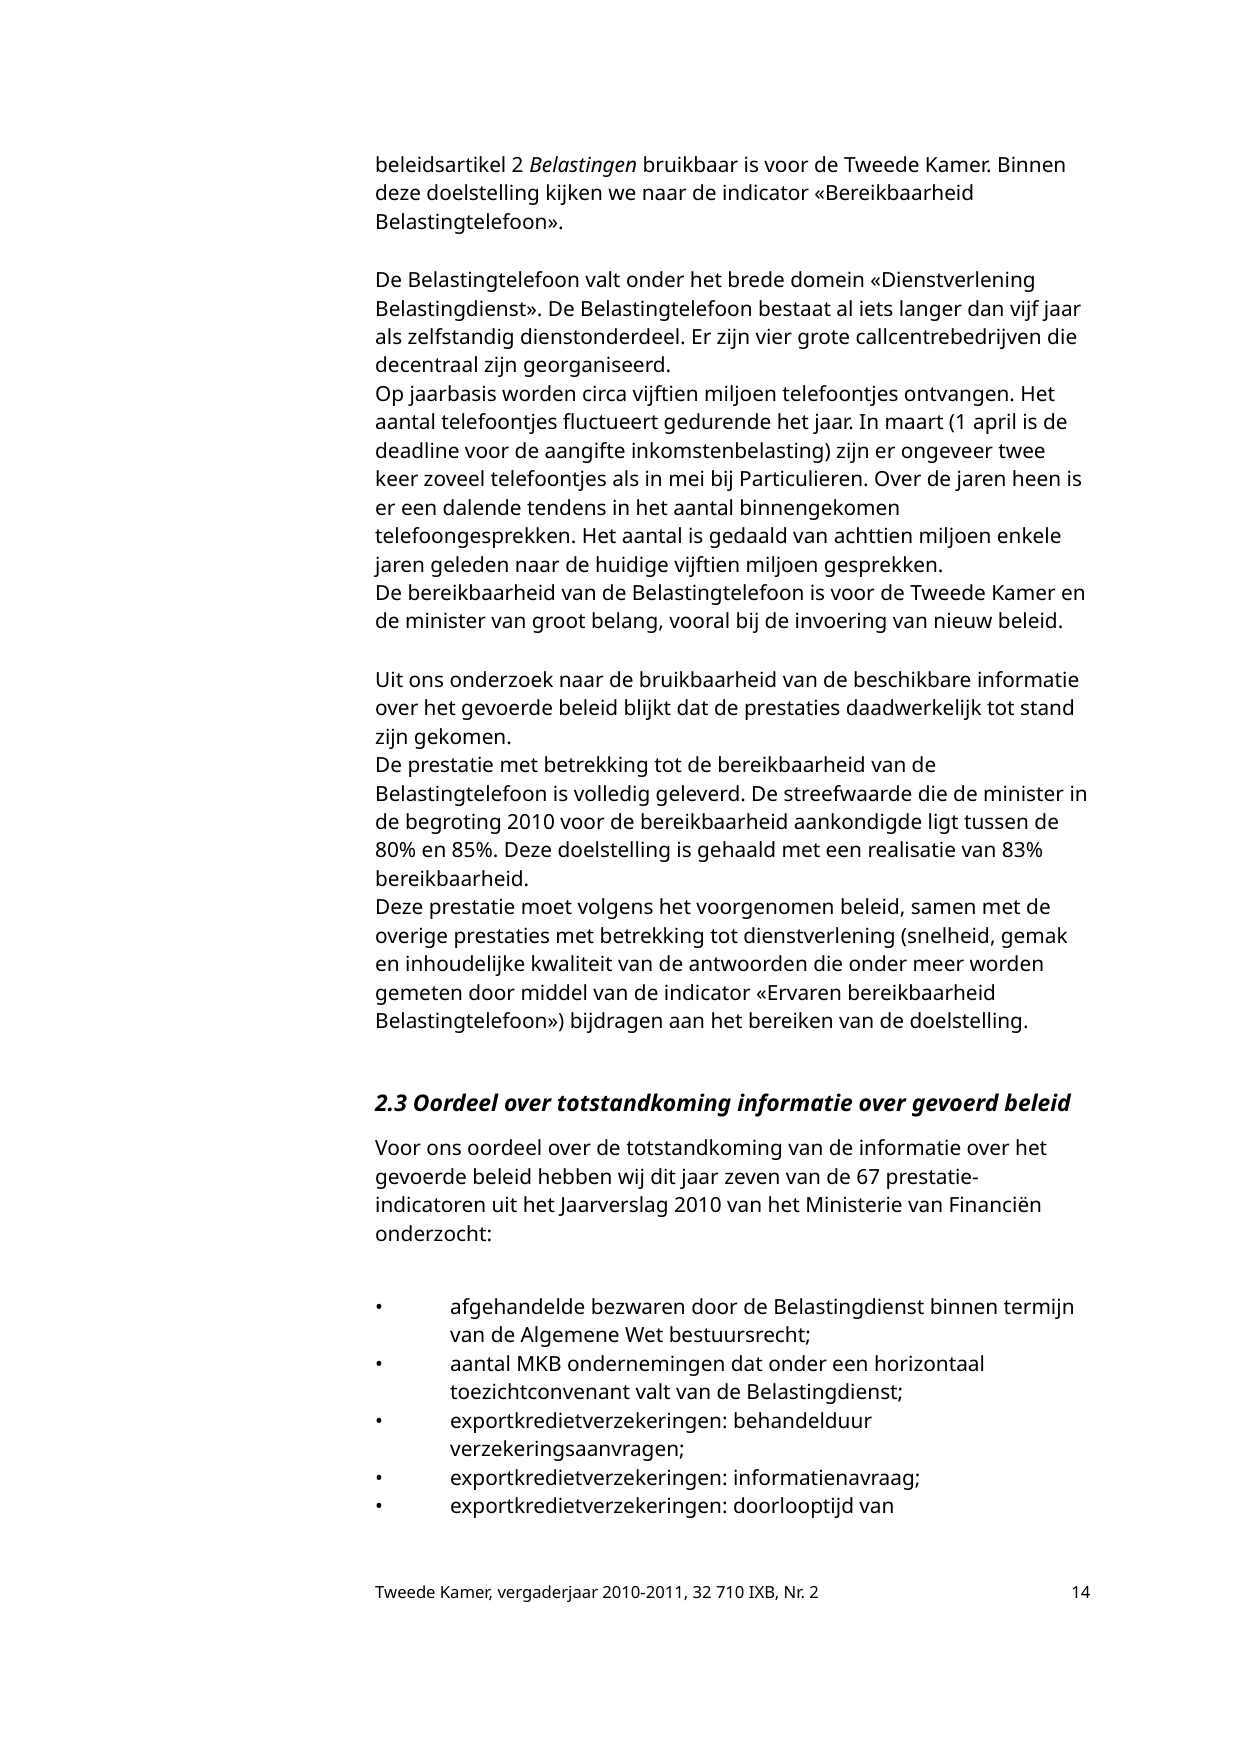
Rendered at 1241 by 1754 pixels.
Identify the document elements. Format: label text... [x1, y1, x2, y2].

text beleidsartikel 2 Belastingen bruikbaar is voor de Tweede Kamer. Binnen deze doelstelling kijken we naar de indicator «Bereikbaarheid Belastingtelefoon». [375, 150, 1090, 235]
list aantal MKB ondernemingen dat onder een horizontaal toezichtconvenant valt van de Belastingdienst; [375, 1349, 1090, 1406]
subtitle 2.3 Oordeel over totstandkoming informatie over gevoerd beleid [375, 1087, 1090, 1118]
text De bereikbaarheid van de Belastingtelefoon is voor de Tweede Kamer en de minister van groot belang, vooral bij de invoering van nieuw beleid. [375, 578, 1090, 635]
text Op jaarbasis worden circa vijftien miljoen telefoontjes ontvangen. Het aantal telefoontjes fluctueert gedurende het jaar. In maart (1 april is de deadline voor de aangifte inkomstenbelasting) zijn er ongeveer twee keer zoveel telefoontjes als in mei bij Particulieren. Over de jaren heen is er een dalende tendens in het aantal binnengekomen telefoongesprekken. Het aantal is gedaald van achttien miljoen enkele jaren geleden naar de huidige vijftien miljoen gesprekken. [375, 379, 1090, 578]
list exportkredietverzekeringen: informatienavraag; [375, 1463, 1090, 1491]
list afgehandelde bezwaren door de Belastingdienst binnen termijn van de Algemene Wet bestuursrecht; [375, 1292, 1090, 1349]
list exportkredietverzekeringen: behandelduur verzekeringsaanvragen; [375, 1406, 1090, 1463]
text De Belastingtelefoon valt onder het brede domein «Dienstverlening Belastingdienst». De Belastingtelefoon bestaat al iets langer dan vijf jaar als zelfstandig dienstonderdeel. Er zijn vier grote callcentrebedrijven die decentraal zijn georganiseerd. [375, 265, 1090, 379]
text Uit ons onderzoek naar de bruikbaarheid van de beschikbare informatie over het gevoerde beleid blijkt dat de prestaties daadwerkelijk tot stand zijn gekomen. [375, 665, 1090, 750]
text Voor ons oordeel over de totstandkoming van de informatie over het gevoerde beleid hebben wij dit jaar zeven van de 67 prestatie-indicatoren uit het Jaarverslag 2010 van het Ministerie van Financiën onderzocht: [375, 1133, 1090, 1247]
text De prestatie met betrekking tot de bereikbaarheid van de Belastingtelefoon is volledig geleverd. De streefwaarde die de minister in de begroting 2010 voor de bereikbaarheid aankondigde ligt tussen de 80% en 85%. Deze doelstelling is gehaald met een realisatie van 83% bereikbaarheid. [375, 750, 1090, 892]
text Deze prestatie moet volgens het voorgenomen beleid, samen met de overige prestaties met betrekking tot dienstverlening (snelheid, gemak en inhoudelijke kwaliteit van de antwoorden die onder meer worden gemeten door middel van de indicator «Ervaren bereikbaarheid Belastingtelefoon») bijdragen aan het bereiken van de doelstelling. [375, 892, 1090, 1035]
list exportkredietverzekeringen: doorlooptijd van [375, 1491, 1090, 1520]
